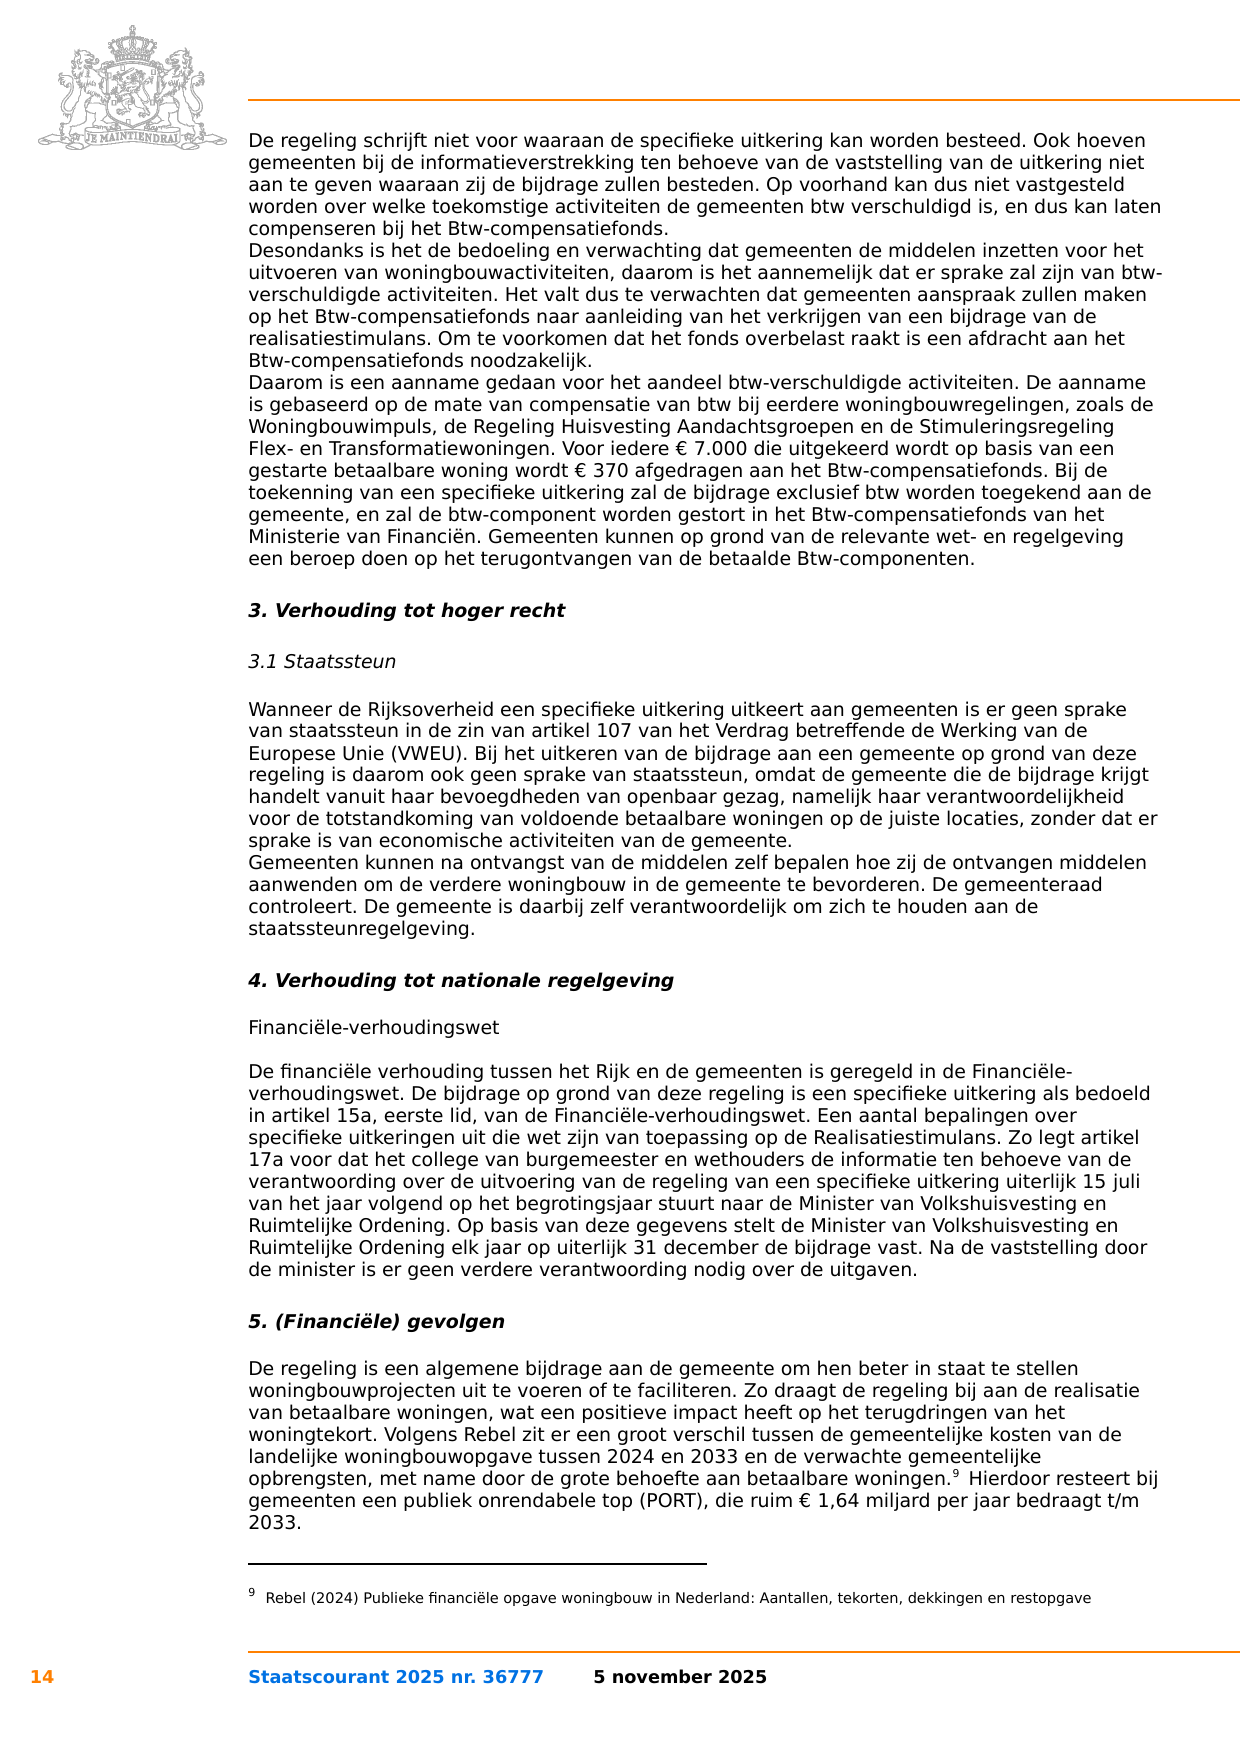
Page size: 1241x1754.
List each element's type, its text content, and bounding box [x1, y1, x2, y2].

text De regeling is een algemene bijdrage aan de gemeente om hen beter in staat te stellen woningbouwprojecten uit te voeren of te faciliteren. Zo draagt de regeling bij aan de realisatie van betaalbare woningen, wat een positieve impact heeft op het terugdringen van het woningtekort. Volgens Rebel zit er een groot verschil tussen de gemeentelijke kosten van de landelijke woningbouwopgave tussen 2024 en 2033 en de verwachte gemeentelijke opbrengsten, met name door de grote behoefte aan betaalbare woningen. Hierdoor resteert bij gemeenten een publiek onrendabele top (PORT), die ruim € 1,64 miljard per jaar bedraagt t/m 2033. [248, 1358, 1163, 1534]
text Rebel (2024) Publieke financiële opgave woningbouw in Nederland: Aantallen, tekorten, dekkingen en restopgave [248, 1586, 1163, 1608]
text Daarom is een aanname gedaan voor het aandeel btw-verschuldigde activiteiten. De aanname is gebaseerd op de mate van compensatie van btw bij eerdere woningbouwregelingen, zoals de Woningbouwimpuls, de Regeling Huisvesting Aandachtsgroepen en de Stimuleringsregeling Flex- en Transformatiewoningen. Voor iedere € 7.000 die uitgekeerd wordt op basis van een gestarte betaalbare woning wordt € 370 afgedragen aan het Btw-compensatiefonds. Bij de toekenning van een specifieke uitkering zal de bijdrage exclusief btw worden toegekend aan de gemeente, en zal de btw-component worden gestort in het Btw-compensatiefonds van het Ministerie van Financiën. Gemeenten kunnen op grond van de relevante wet- en regelgeving een beroep doen op het terugontvangen van de betaalde Btw-componenten. [248, 372, 1163, 569]
text Gemeenten kunnen na ontvangst van de middelen zelf bepalen hoe zij de ontvangen middelen aanwenden om de verdere woningbouw in de gemeente te bevorderen. De gemeenteraad controleert. De gemeente is daarbij zelf verantwoordelijk om zich te houden aan de staatssteunregelgeving. [248, 852, 1163, 940]
text De regeling schrijft niet voor waaraan de specifieke uitkering kan worden besteed. Ook hoeven gemeenten bij de informatieverstrekking ten behoeve van de vaststelling van de uitkering niet aan te geven waaraan zij de bijdrage zullen besteden. Op voorhand kan dus niet vastgesteld worden over welke toekomstige activiteiten de gemeenten btw verschuldigd is, en dus kan laten compenseren bij het Btw-compensatiefonds. [248, 130, 1163, 240]
text De financiële verhouding tussen het Rijk en de gemeenten is geregeld in de Financiële-verhoudingswet. De bijdrage op grond van deze regeling is een specifieke uitkering als bedoeld in artikel 15a, eerste lid, van de Financiële-verhoudingswet. Een aantal bepalingen over specifieke uitkeringen uit die wet zijn van toepassing op de Realisatiestimulans. Zo legt artikel 17a voor dat het college van burgemeester en wethouders de informatie ten behoeve van de verantwoording over de uitvoering van de regeling van een specifieke uitkering uiterlijk 15 juli van het jaar volgend op het begrotingsjaar stuurt naar de Minister van Volkshuisvesting en Ruimtelijke Ordening. Op basis van deze gegevens stelt de Minister van Volkshuisvesting en Ruimtelijke Ordening elk jaar op uiterlijk 31 december de bijdrage vast. Na de vaststelling door de minister is er geen verdere verantwoording nodig over de uitgaven. [248, 1061, 1163, 1281]
picture [38, 25, 227, 150]
subtitle 3. Verhouding tot hoger recht [248, 599, 1163, 621]
text Wanneer de Rijksoverheid een specifieke uitkering uitkeert aan gemeenten is er geen sprake van staatssteun in de zin van artikel 107 van het Verdrag betreffende de Werking van de Europese Unie (VWEU). Bij het uitkeren van de bijdrage aan een gemeente op grond van deze regeling is daarom ook geen sprake van staatssteun, omdat de gemeente die de bijdrage krijgt handelt vanuit haar bevoegdheden van openbaar gezag, namelijk haar verantwoordelijkheid voor de totstandkoming van voldoende betaalbare woningen op de juiste locaties, zonder dat er sprake is van economische activiteiten van de gemeente. [248, 698, 1163, 852]
subtitle 3.1 Staatssteun [248, 651, 1163, 673]
subtitle 4. Verhouding tot nationale regelgeving [248, 970, 1163, 992]
subtitle Financiële-verhoudingswet [248, 1017, 1163, 1039]
text Desondanks is het de bedoeling en verwachting dat gemeenten de middelen inzetten voor het uitvoeren van woningbouwactiviteiten, daarom is het aannemelijk dat er sprake zal zijn van btw-verschuldigde activiteiten. Het valt dus te verwachten dat gemeenten aanspraak zullen maken op het Btw-compensatiefonds naar aanleiding van het verkrijgen van een bijdrage van de realisatiestimulans. Om te voorkomen dat het fonds overbelast raakt is een afdracht aan het Btw-compensatiefonds noodzakelijk. [248, 240, 1163, 372]
subtitle 5. (Financiële) gevolgen [248, 1311, 1163, 1333]
